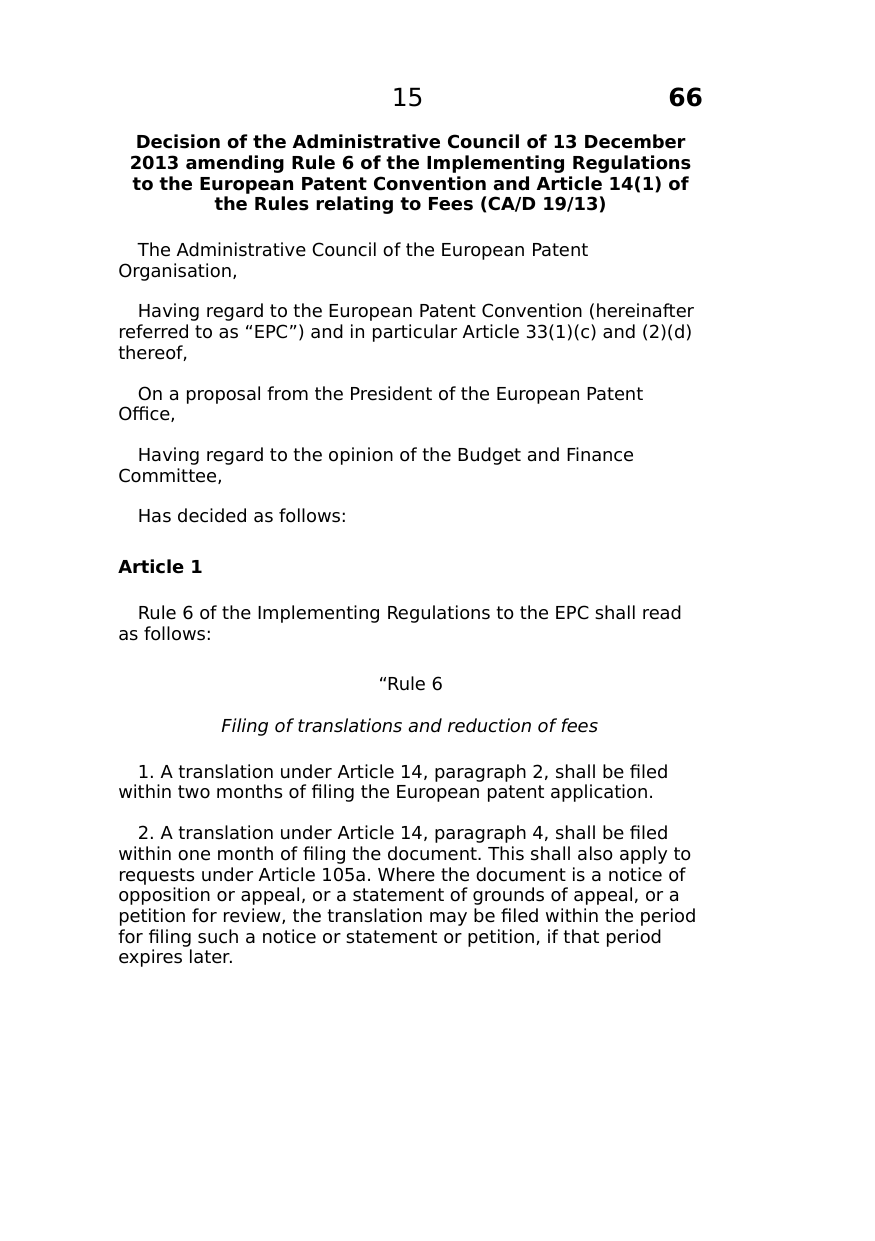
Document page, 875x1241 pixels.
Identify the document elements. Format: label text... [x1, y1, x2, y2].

text On a proposal from the President of the European Patent Office, [118, 383, 703, 425]
text Rule 6 of the Implementing Regulations to the EPC shall read as follows: [118, 603, 703, 644]
text Having regard to the European Patent Convention (hereinafter referred to as “EPC”) and in particular Article 33(1)(c) and (2)(d) thereof, [118, 301, 703, 363]
text 1. A translation under Article 14, paragraph 2, shall be filed within two months of filing the European patent application. [118, 761, 703, 803]
subtitle Decision of the Administrative Council of 13 December 2013 amending Rule 6 of the Implementing Regulations to the European Patent Convention and Article 14(1) of the Rules relating to Fees (CA/D 19/13) [118, 132, 703, 215]
subtitle “Rule 6 Filing of translations and reduction of fees [118, 674, 703, 736]
text The Administrative Council of the European Patent Organisation, [118, 240, 703, 281]
subtitle Article 1 [118, 557, 703, 578]
text Having regard to the opinion of the Budget and Finance Committee, [118, 445, 703, 486]
text 2. A translation under Article 14, paragraph 4, shall be filed within one month of filing the document. This shall also apply to requests under Article 105a. Where the document is a notice of opposition or appeal, or a statement of grounds of appeal, or a petition for review, the translation may be filed within the period for filing such a notice or statement or petition, if that period expires later. [118, 823, 703, 968]
text Has decided as follows: [118, 506, 703, 527]
